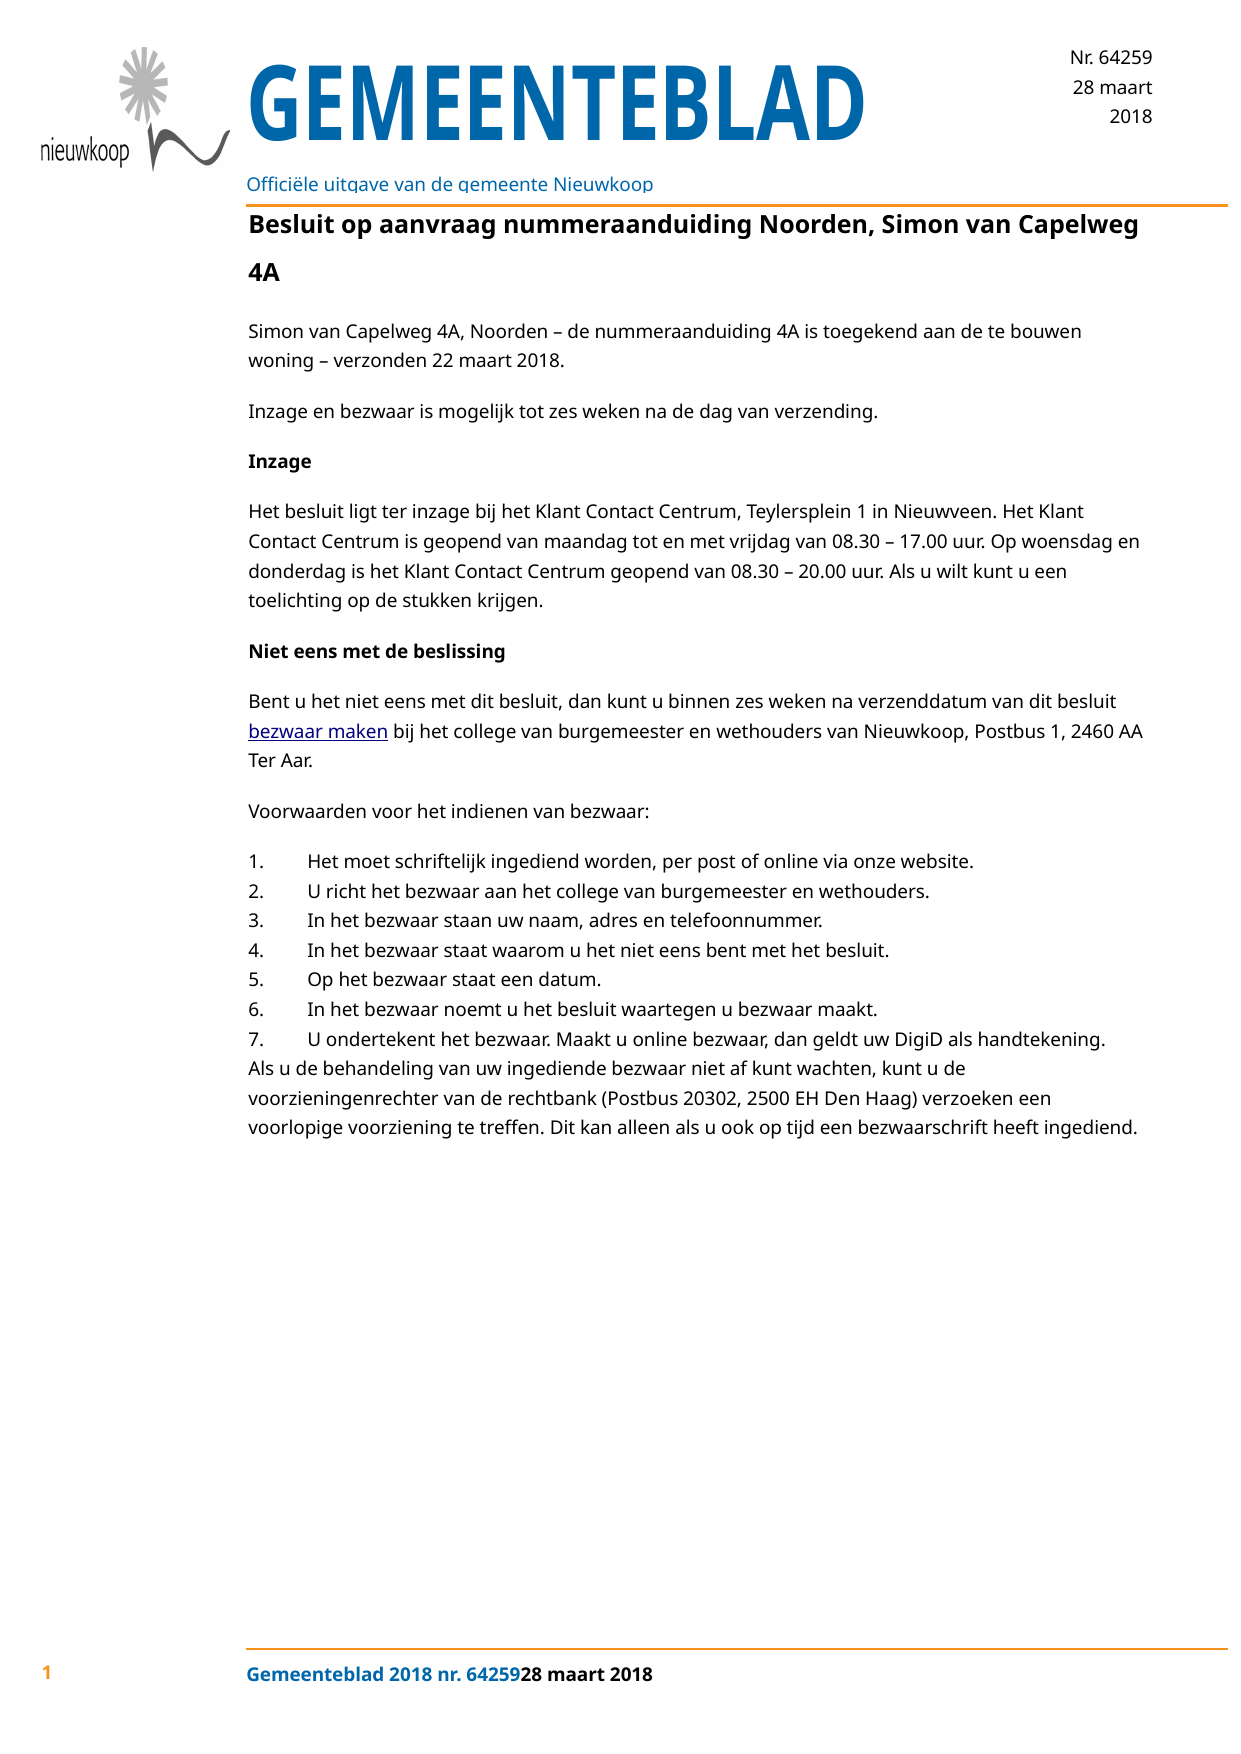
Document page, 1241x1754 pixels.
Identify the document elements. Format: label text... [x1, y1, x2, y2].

list Op het bezwaar staat een datum. [248, 967, 1152, 992]
text Besluit op aanvraag nummeraanduiding Noorden, Simon van Capelweg 4A [248, 207, 1152, 288]
text Inzage [248, 448, 1152, 474]
text Bent u het niet eens met dit besluit, dan kunt u binnen zes weken na verzenddatum van dit besluit bezwaar maken bij het college van burgemeester en wethouders van Nieuwkoop, Postbus 1, 2460 AA Ter Aar. [248, 688, 1152, 773]
list In het bezwaar staat waarom u het niet eens bent met het besluit. [248, 937, 1152, 963]
list In het bezwaar noemt u het besluit waartegen u bezwaar maakt. [248, 996, 1152, 1022]
list U ondertekent het bezwaar. Maakt u online bezwaar, dan geldt uw DigiD als handtekening. [248, 1026, 1152, 1052]
text Simon van Capelweg 4A, Noorden – de nummeraanduiding 4A is toegekend aan de te bouwen woning – verzonden 22 maart 2018. [248, 318, 1152, 373]
list In het bezwaar staan uw naam, adres en telefoonnummer. [248, 907, 1152, 933]
text Als u de behandeling van uw ingediende bezwaar niet af kunt wachten, kunt u de voorzieningenrechter van de rechtbank (Postbus 20302, 2500 EH Den Haag) verzoeken een voorlopige voorziening te treffen. Dit kan alleen als u ook op tijd een bezwaarschrift heeft ingediend. [248, 1055, 1152, 1140]
text Niet eens met de beslissing [248, 638, 1152, 664]
text Inzage en bezwaar is mogelijk tot zes weken na de dag van verzending. [248, 398, 1152, 424]
list U richt het bezwaar aan het college van burgemeester en wethouders. [248, 878, 1152, 904]
text Het besluit ligt ter inzage bij het Klant Contact Centrum, Teylersplein 1 in Nieuwveen. Het Klant Contact Centrum is geopend van maandag tot en met vrijdag van 08.30 – 17.00 uur. Op woensdag en donderdag is het Klant Contact Centrum geopend van 08.30 – 20.00 uur. Als u wilt kunt u een toelichting op de stukken krijgen. [248, 499, 1152, 613]
text Voorwaarden voor het indienen van bezwaar: [248, 798, 1152, 824]
list Het moet schriftelijk ingediend worden, per post of online via onze website. [248, 848, 1152, 874]
picture [41, 47, 231, 172]
